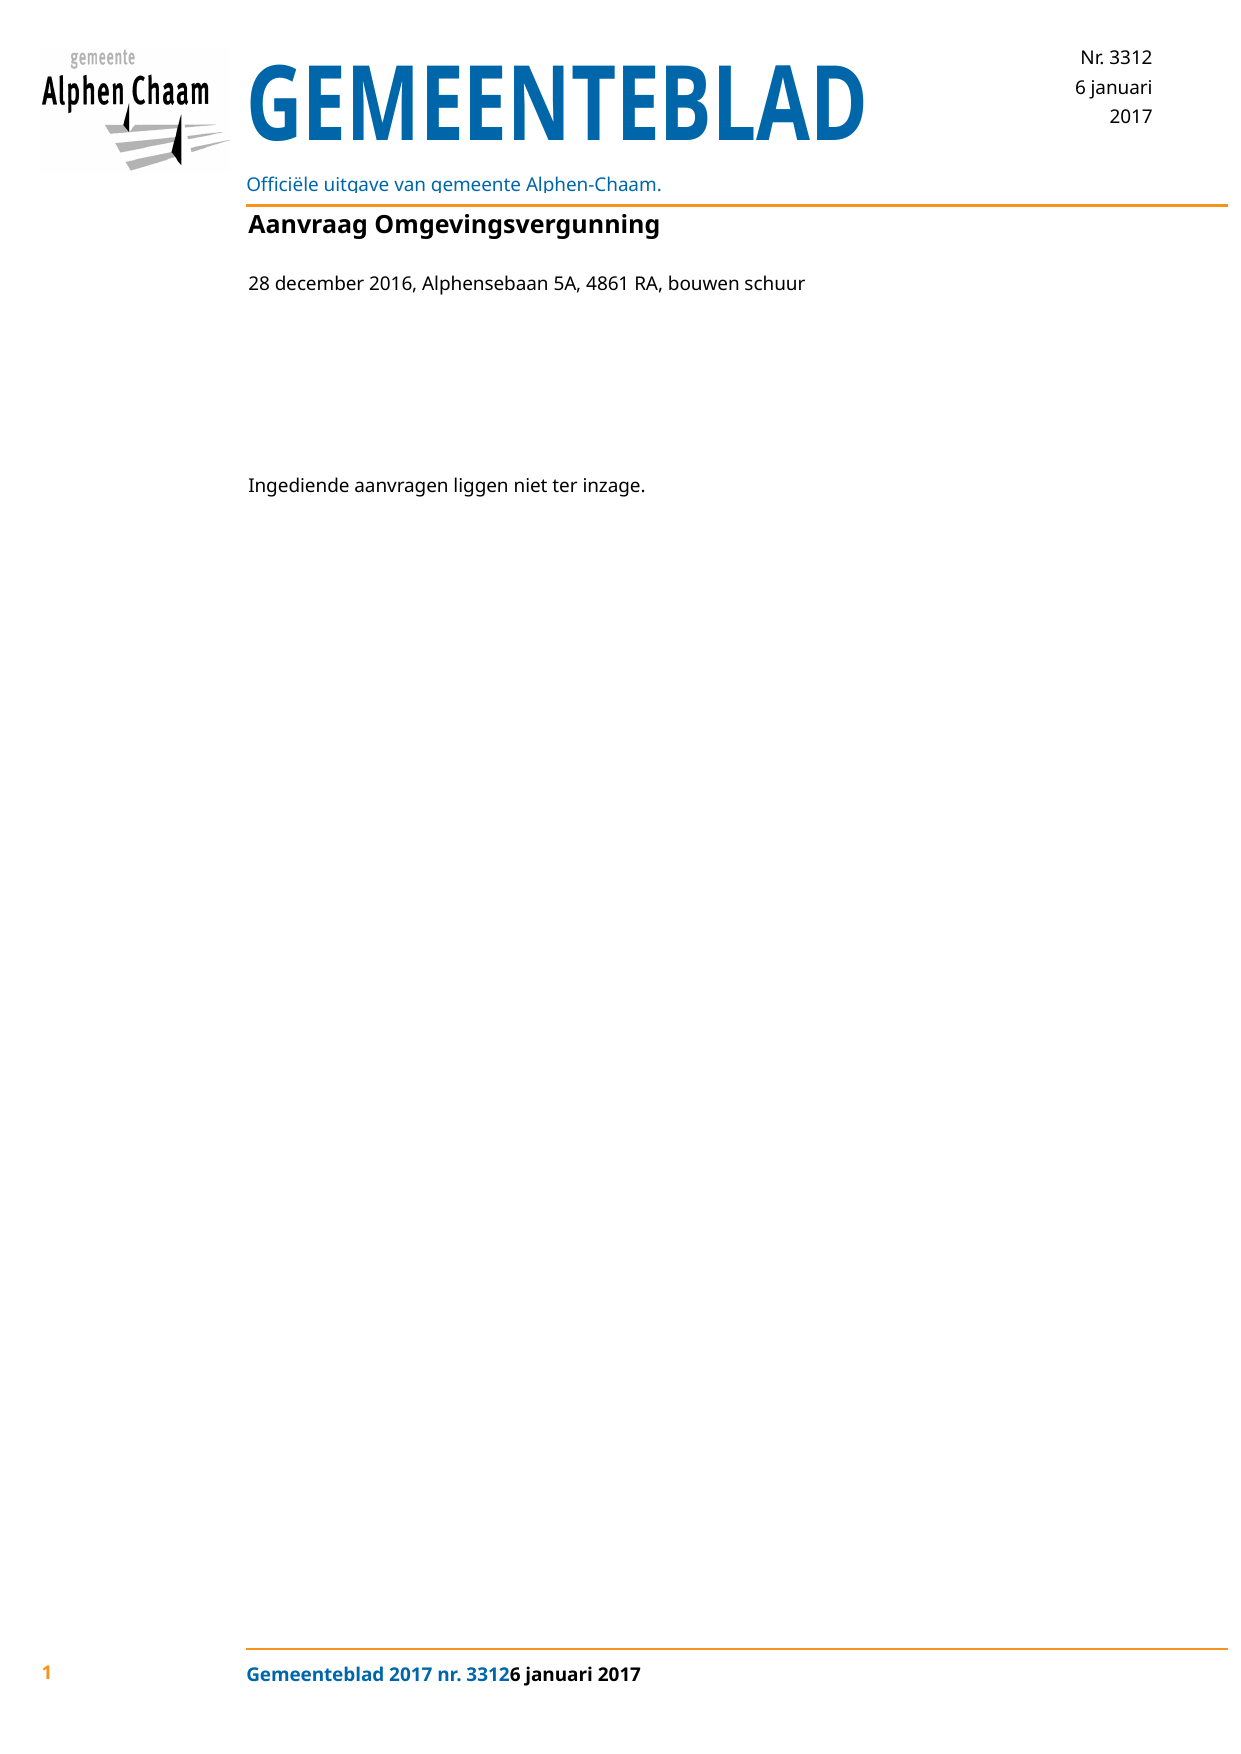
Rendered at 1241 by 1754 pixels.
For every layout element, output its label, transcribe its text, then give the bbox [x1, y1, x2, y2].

text Aanvraag Omgevingsvergunning [248, 207, 1152, 241]
picture [41, 47, 231, 172]
text 28 december 2016, Alphensebaan 5A, 4861 RA, bouwen schuur [248, 270, 1152, 296]
text Ingediende aanvragen liggen niet ter inzage. [248, 472, 1152, 498]
